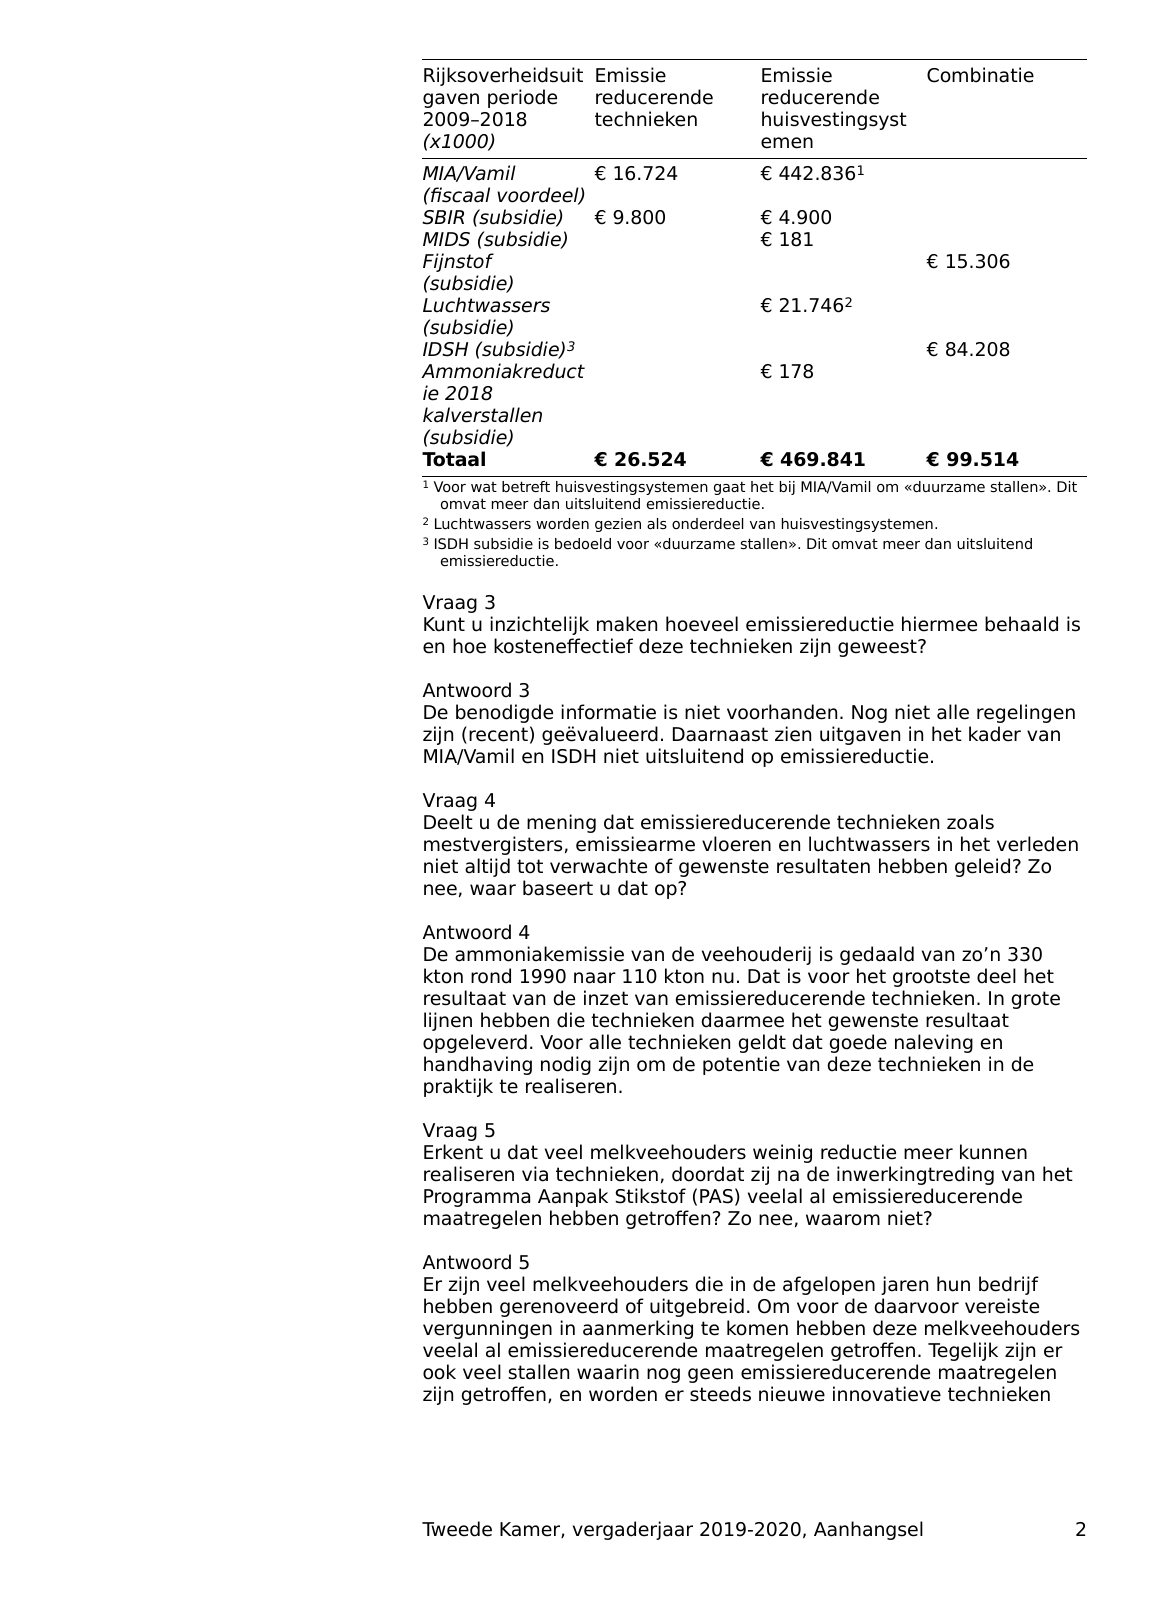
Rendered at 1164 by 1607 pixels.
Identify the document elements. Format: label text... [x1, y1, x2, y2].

table_cell € 16.724 [588, 159, 754, 207]
table_cell € 442.8361 [754, 159, 921, 207]
table_cell Ammoniakreductie 2018 kalverstallen (subsidie) [422, 361, 588, 449]
text Vraag 4 [422, 790, 1087, 812]
table_cell [588, 339, 754, 361]
table_cell [921, 361, 1087, 449]
table_cell € 181 [754, 229, 921, 251]
table_cell Fijnstof (subsidie) [422, 251, 588, 295]
text Erkent u dat veel melkveehouders weinig reductie meer kunnen realiseren via technieken, doordat zij na de inwerkingtreding van het Programma Aanpak Stikstof (PAS) veelal al emissiereducerende maatregelen hebben getroffen? Zo nee, waarom niet? [422, 1142, 1087, 1230]
table_cell Luchtwassers (subsidie) [422, 295, 588, 339]
table_cell € 178 [754, 361, 921, 449]
table_cell Totaal [422, 449, 588, 476]
text Vraag 5 [422, 1120, 1087, 1142]
table_cell IDSH (subsidie)3 [422, 339, 588, 361]
table_header Emissie reducerende huisvestingsystemen [754, 60, 921, 157]
table_cell [588, 251, 754, 295]
table_cell [754, 251, 921, 295]
text Vraag 3 [422, 592, 1087, 614]
table_cell MIA/Vamil (fiscaal voordeel) [422, 159, 588, 207]
table_header Combinatie [921, 60, 1087, 157]
table_cell [921, 229, 1087, 251]
table_cell € 21.7462 [754, 295, 921, 339]
table_cell MIDS (subsidie) [422, 229, 588, 251]
table_header Rijksoverheidsuitgaven periode 2009–2018 (x1000) [422, 60, 588, 157]
table_cell [588, 229, 754, 251]
table_cell € 4.900 [754, 207, 921, 229]
table_cell € 469.841 [754, 449, 921, 476]
text Er zijn veel melkveehouders die in de afgelopen jaren hun bedrijf hebben gerenoveerd of uitgebreid. Om voor de daarvoor vereiste vergunningen in aanmerking te komen hebben deze melkveehouders veelal al emissiereducerende maatregelen getroffen. Tegelijk zijn er ook veel stallen waarin nog geen emissiereducerende maatregelen zijn getroffen, en worden er steeds nieuwe innovatieve technieken [422, 1274, 1087, 1406]
text Antwoord 3 [422, 680, 1087, 702]
text Kunt u inzichtelijk maken hoeveel emissiereductie hiermee behaald is en hoe kosteneffectief deze technieken zijn geweest? [422, 614, 1087, 658]
table_cell [588, 361, 754, 449]
table_cell [921, 207, 1087, 229]
table_cell € 26.524 [588, 449, 754, 476]
text De benodigde informatie is niet voorhanden. Nog niet alle regelingen zijn (recent) geëvalueerd. Daarnaast zien uitgaven in het kader van MIA/Vamil en ISDH niet uitsluitend op emissiereductie. [422, 702, 1087, 768]
text Antwoord 4 [422, 922, 1087, 944]
table_cell [754, 339, 921, 361]
table_header Emissie reducerende technieken [588, 60, 754, 157]
text De ammoniakemissie van de veehouderij is gedaald van zo’n 330 kton rond 1990 naar 110 kton nu. Dat is voor het grootste deel het resultaat van de inzet van emissiereducerende technieken. In grote lijnen hebben die technieken daarmee het gewenste resultaat opgeleverd. Voor alle technieken geldt dat goede naleving en handhaving nodig zijn om de potentie van deze technieken in de praktijk te realiseren. [422, 944, 1087, 1098]
table_cell € 84.208 [921, 339, 1087, 361]
table_cell SBIR (subsidie) [422, 207, 588, 229]
text Deelt u de mening dat emissiereducerende technieken zoals mestvergisters, emissiearme vloeren en luchtwassers in het verleden niet altijd tot verwachte of gewenste resultaten hebben geleid? Zo nee, waar baseert u dat op? [422, 812, 1087, 900]
text Antwoord 5 [422, 1252, 1087, 1274]
table_cell € 99.514 [921, 449, 1087, 476]
table_cell € 9.800 [588, 207, 754, 229]
table_cell [921, 295, 1087, 339]
table_cell € 15.306 [921, 251, 1087, 295]
table_cell [588, 295, 754, 339]
table_cell [921, 159, 1087, 207]
table_cell 1 Voor wat betreft huisvestingsystemen gaat het bij MIA/Vamil om «duurzame stallen». Dit omvat meer dan uitsluitend emissiereductie. 2 Luchtwassers worden gezien als onderdeel van huisvestingsystemen. 3 ISDH subsidie is bedoeld voor «duurzame stallen». Dit omvat meer dan uitsluitend emissiereductie. [422, 477, 1087, 570]
